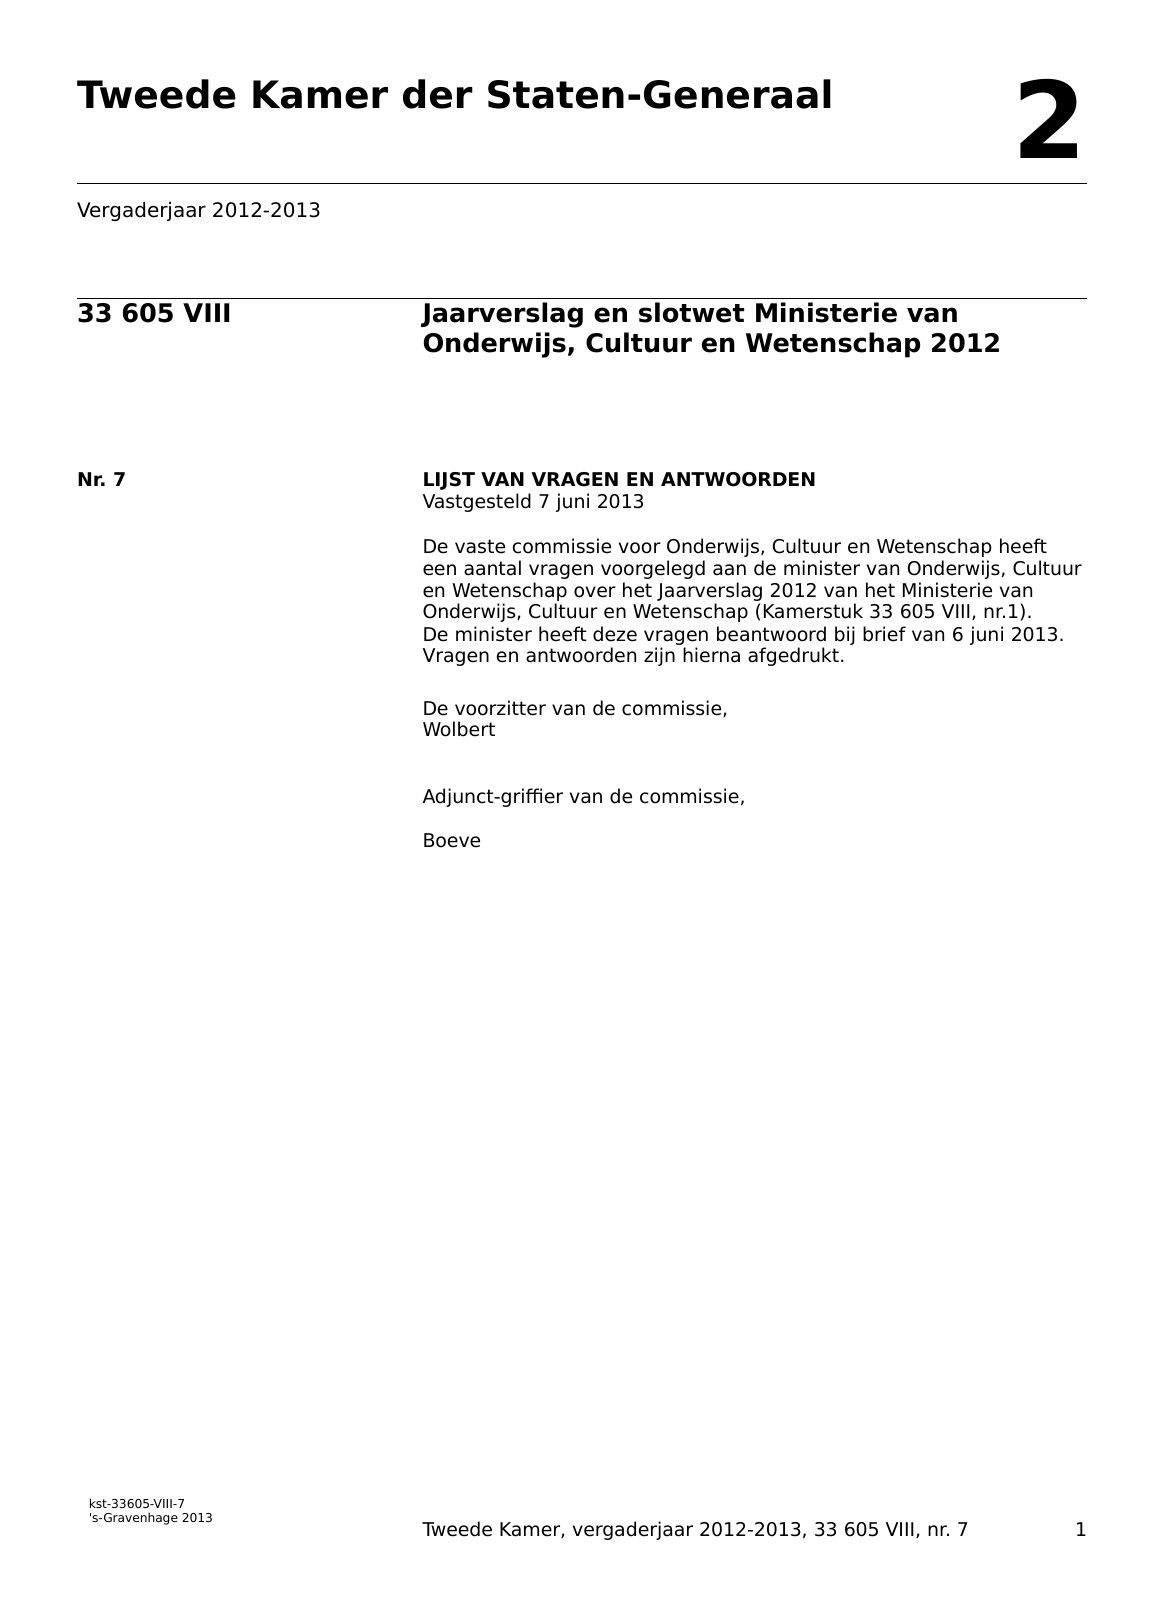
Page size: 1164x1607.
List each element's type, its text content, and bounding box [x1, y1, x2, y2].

table_header Tweede Kamer der Staten-Generaal [77, 59, 886, 183]
table_header 2 [886, 59, 1087, 183]
text De voorzitter van de commissie, Wolbert [422, 697, 1087, 741]
text De vaste commissie voor Onderwijs, Cultuur en Wetenschap heeft een aantal vragen voorgelegd aan de minister van Onderwijs, Cultuur en Wetenschap over het Jaarverslag 2012 van het Ministerie van Onderwijs, Cultuur en Wetenschap (Kamerstuk 33 605 VIII, nr.1). [422, 536, 1087, 623]
text kst-33605-VIII-7 [88, 1497, 323, 1511]
text De minister heeft deze vragen beantwoord bij brief van 6 juni 2013. Vragen en antwoorden zijn hierna afgedrukt. [422, 623, 1087, 667]
text Adjunct-griffier van de commissie, Boeve [422, 763, 1087, 851]
table_cell Vergaderjaar 2012-2013 [77, 184, 1087, 298]
text Vastgesteld 7 juni 2013 [422, 491, 1087, 513]
subtitle Nr. 7 LIJST VAN VRAGEN EN ANTWOORDEN [77, 469, 1087, 491]
text 's-Gravenhage 2013 [88, 1511, 323, 1525]
subtitle 33 605 VIII Jaarverslag en slotwet Ministerie van Onderwijs, Cultuur en Wetenschap 2012 [77, 299, 1087, 358]
